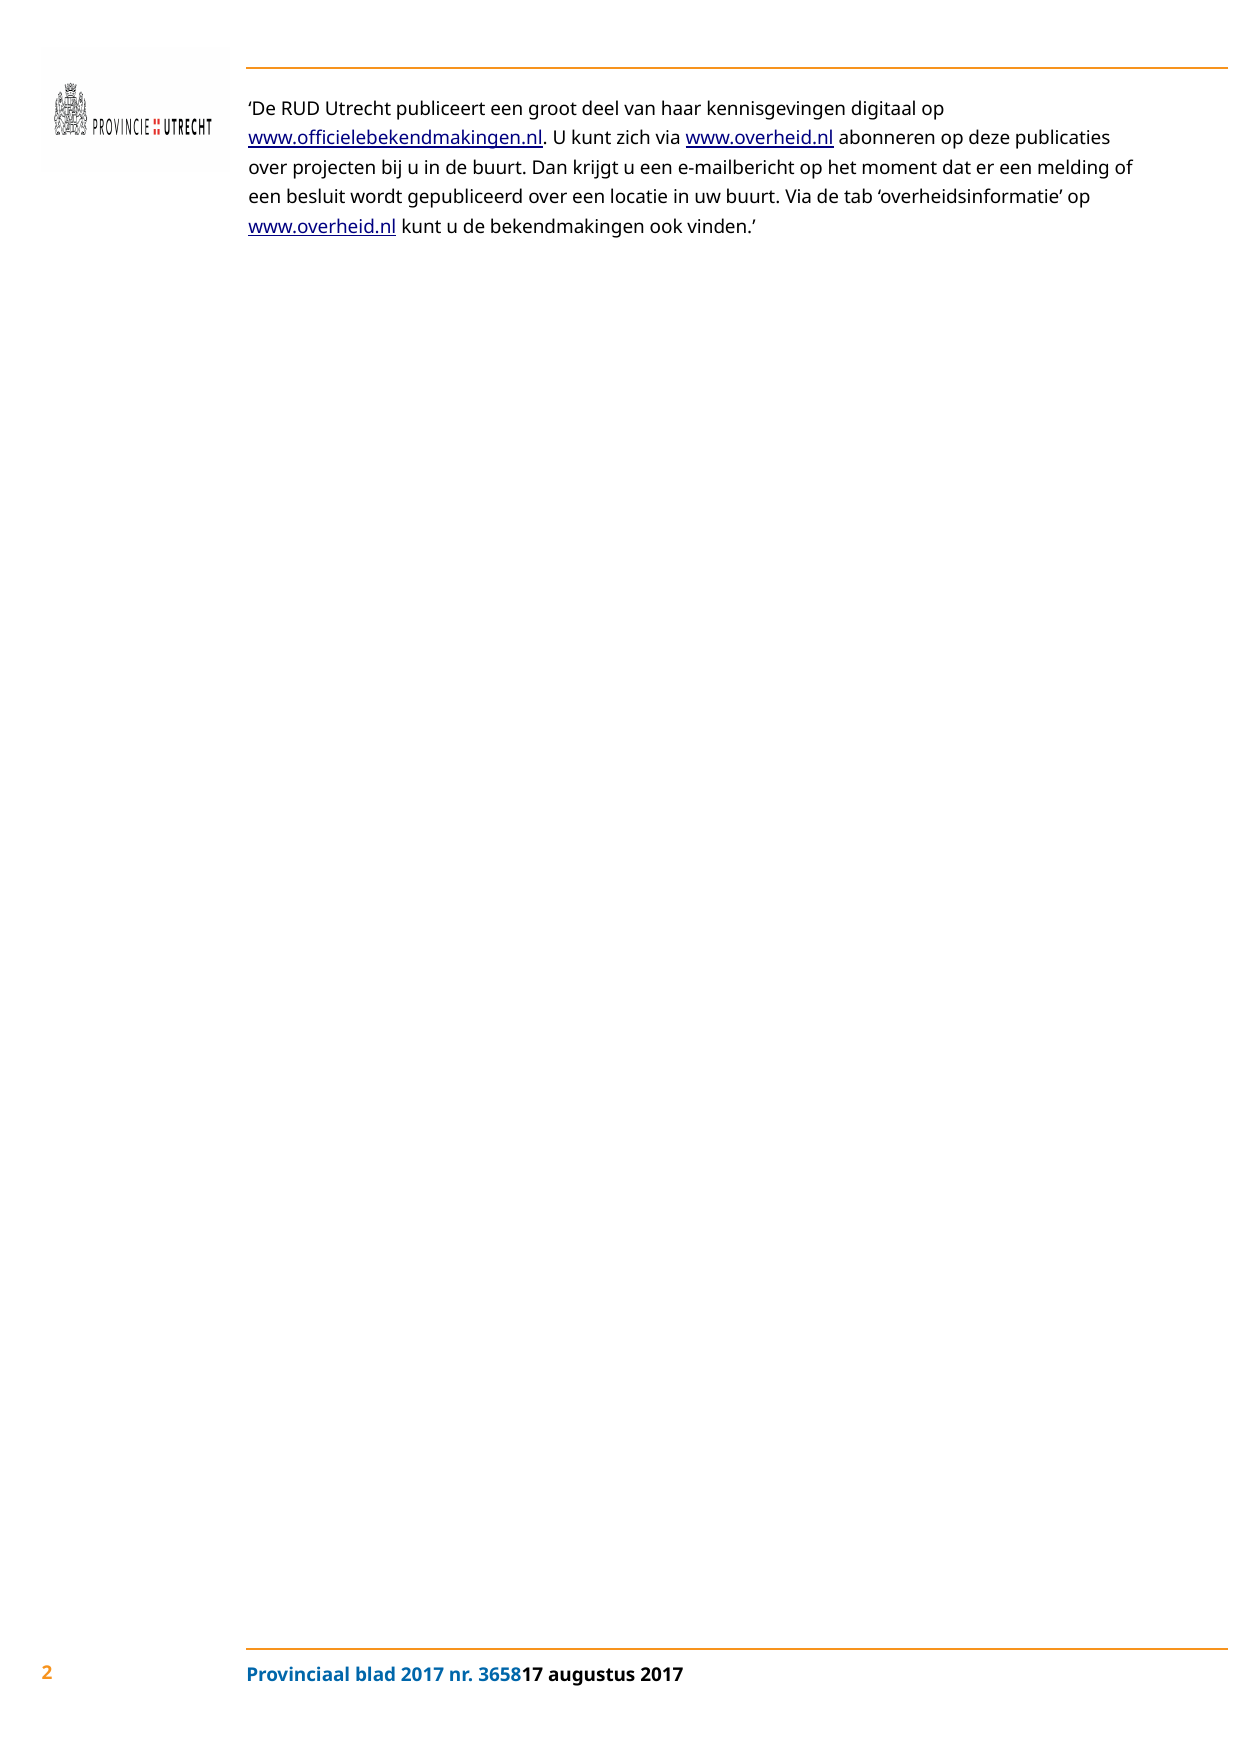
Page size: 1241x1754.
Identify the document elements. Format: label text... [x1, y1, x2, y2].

picture [41, 47, 231, 172]
text ‘De RUD Utrecht publiceert een groot deel van haar kennisgevingen digitaal op www.officielebekendmakingen.nl. U kunt zich via www.overheid.nl abonneren op deze publicaties over projecten bij u in de buurt. Dan krijgt u een e-mailbericht op het moment dat er een melding of een besluit wordt gepubliceerd over een locatie in uw buurt. Via de tab ‘overheidsinformatie’ op www.overheid.nl kunt u de bekendmakingen ook vinden.’ [248, 95, 1152, 239]
